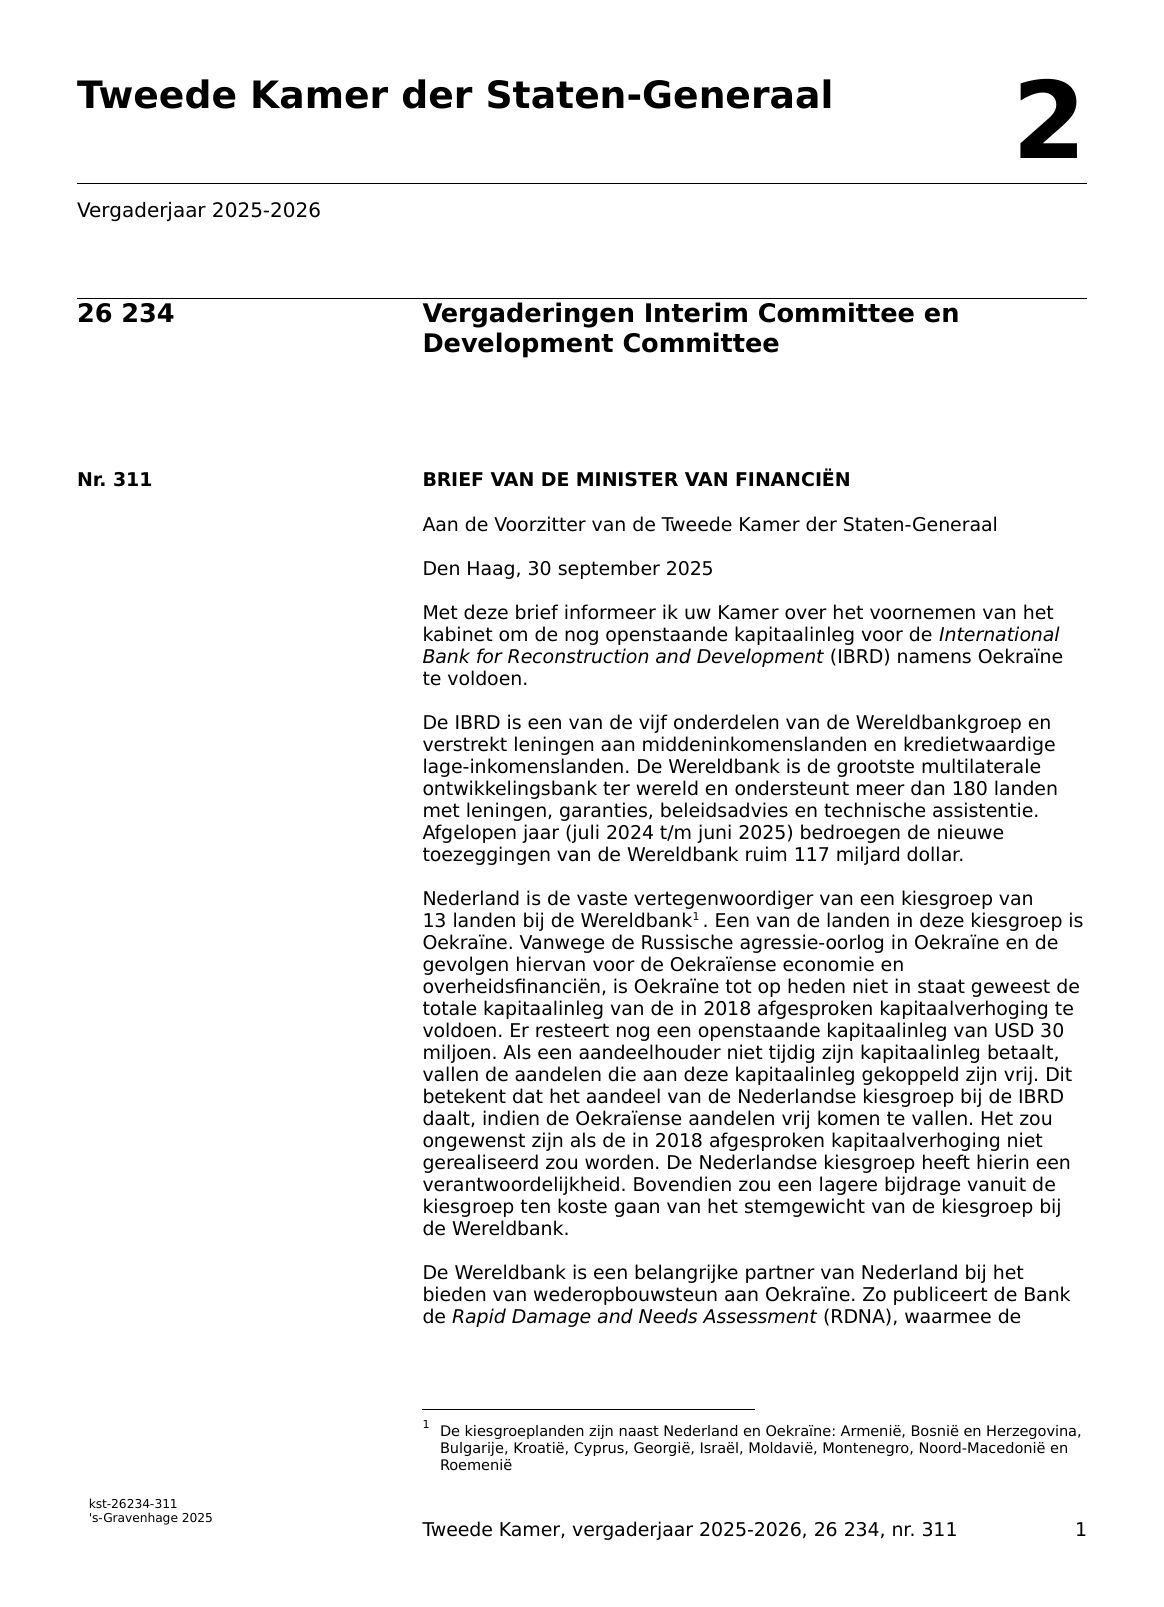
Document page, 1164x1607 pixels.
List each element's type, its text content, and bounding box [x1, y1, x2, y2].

text 's-Gravenhage 2025 [88, 1511, 323, 1525]
text Nederland is de vaste vertegenwoordiger van een kiesgroep van 13 landen bij de Wereldbank. Een van de landen in deze kiesgroep is Oekraïne. Vanwege de Russische agressie-oorlog in Oekraïne en de gevolgen hiervan voor de Oekraïense economie en overheidsfinanciën, is Oekraïne tot op heden niet in staat geweest de totale kapitaalinleg van de in 2018 afgesproken kapitaalverhoging te voldoen. Er resteert nog een openstaande kapitaalinleg van USD 30 miljoen. Als een aandeelhouder niet tijdig zijn kapitaalinleg betaalt, vallen de aandelen die aan deze kapitaalinleg gekoppeld zijn vrij. Dit betekent dat het aandeel van de Nederlandse kiesgroep bij de IBRD daalt, indien de Oekraïense aandelen vrij komen te vallen. Het zou ongewenst zijn als de in 2018 afgesproken kapitaalverhoging niet gerealiseerd zou worden. De Nederlandse kiesgroep heeft hierin een verantwoordelijkheid. Bovendien zou een lagere bijdrage vanuit de kiesgroep ten koste gaan van het stemgewicht van de kiesgroep bij de Wereldbank. [422, 888, 1087, 1240]
text De IBRD is een van de vijf onderdelen van de Wereldbankgroep en verstrekt leningen aan middeninkomenslanden en kredietwaardige lage-inkomenslanden. De Wereldbank is de grootste multilaterale ontwikkelingsbank ter wereld en ondersteunt meer dan 180 landen met leningen, garanties, beleidsadvies en technische assistentie. Afgelopen jaar (juli 2024 t/m juni 2025) bedroegen de nieuwe toezeggingen van de Wereldbank ruim 117 miljard dollar. [422, 712, 1087, 866]
text Den Haag, 30 september 2025 [422, 558, 1087, 580]
subtitle Nr. 311 BRIEF VAN DE MINISTER VAN FINANCIËN [77, 469, 1087, 491]
text Met deze brief informeer ik uw Kamer over het voornemen van het kabinet om de nog openstaande kapitaalinleg voor de International Bank for Reconstruction and Development (IBRD) namens Oekraïne te voldoen. [422, 602, 1087, 690]
table_header 2 [886, 59, 1087, 183]
text De Wereldbank is een belangrijke partner van Nederland bij het bieden van wederopbouwsteun aan Oekraïne. Zo publiceert de Bank de Rapid Damage and Needs Assessment (RDNA), waarmee de [422, 1262, 1087, 1328]
subtitle 26 234 Vergaderingen Interim Committee en Development Committee [77, 299, 1087, 358]
table_header Tweede Kamer der Staten-Generaal [77, 59, 886, 183]
text De kiesgroeplanden zijn naast Nederland en Oekraïne: Armenië, Bosnië en Herzegovina, Bulgarije, Kroatië, Cyprus, Georgië, Israël, Moldavië, Montenegro, Noord-Macedonië en Roemenië [422, 1418, 1087, 1474]
table_cell Vergaderjaar 2025-2026 [77, 184, 1087, 298]
text kst-26234-311 [88, 1497, 323, 1511]
text Aan de Voorzitter van de Tweede Kamer der Staten-Generaal [422, 513, 1087, 536]
